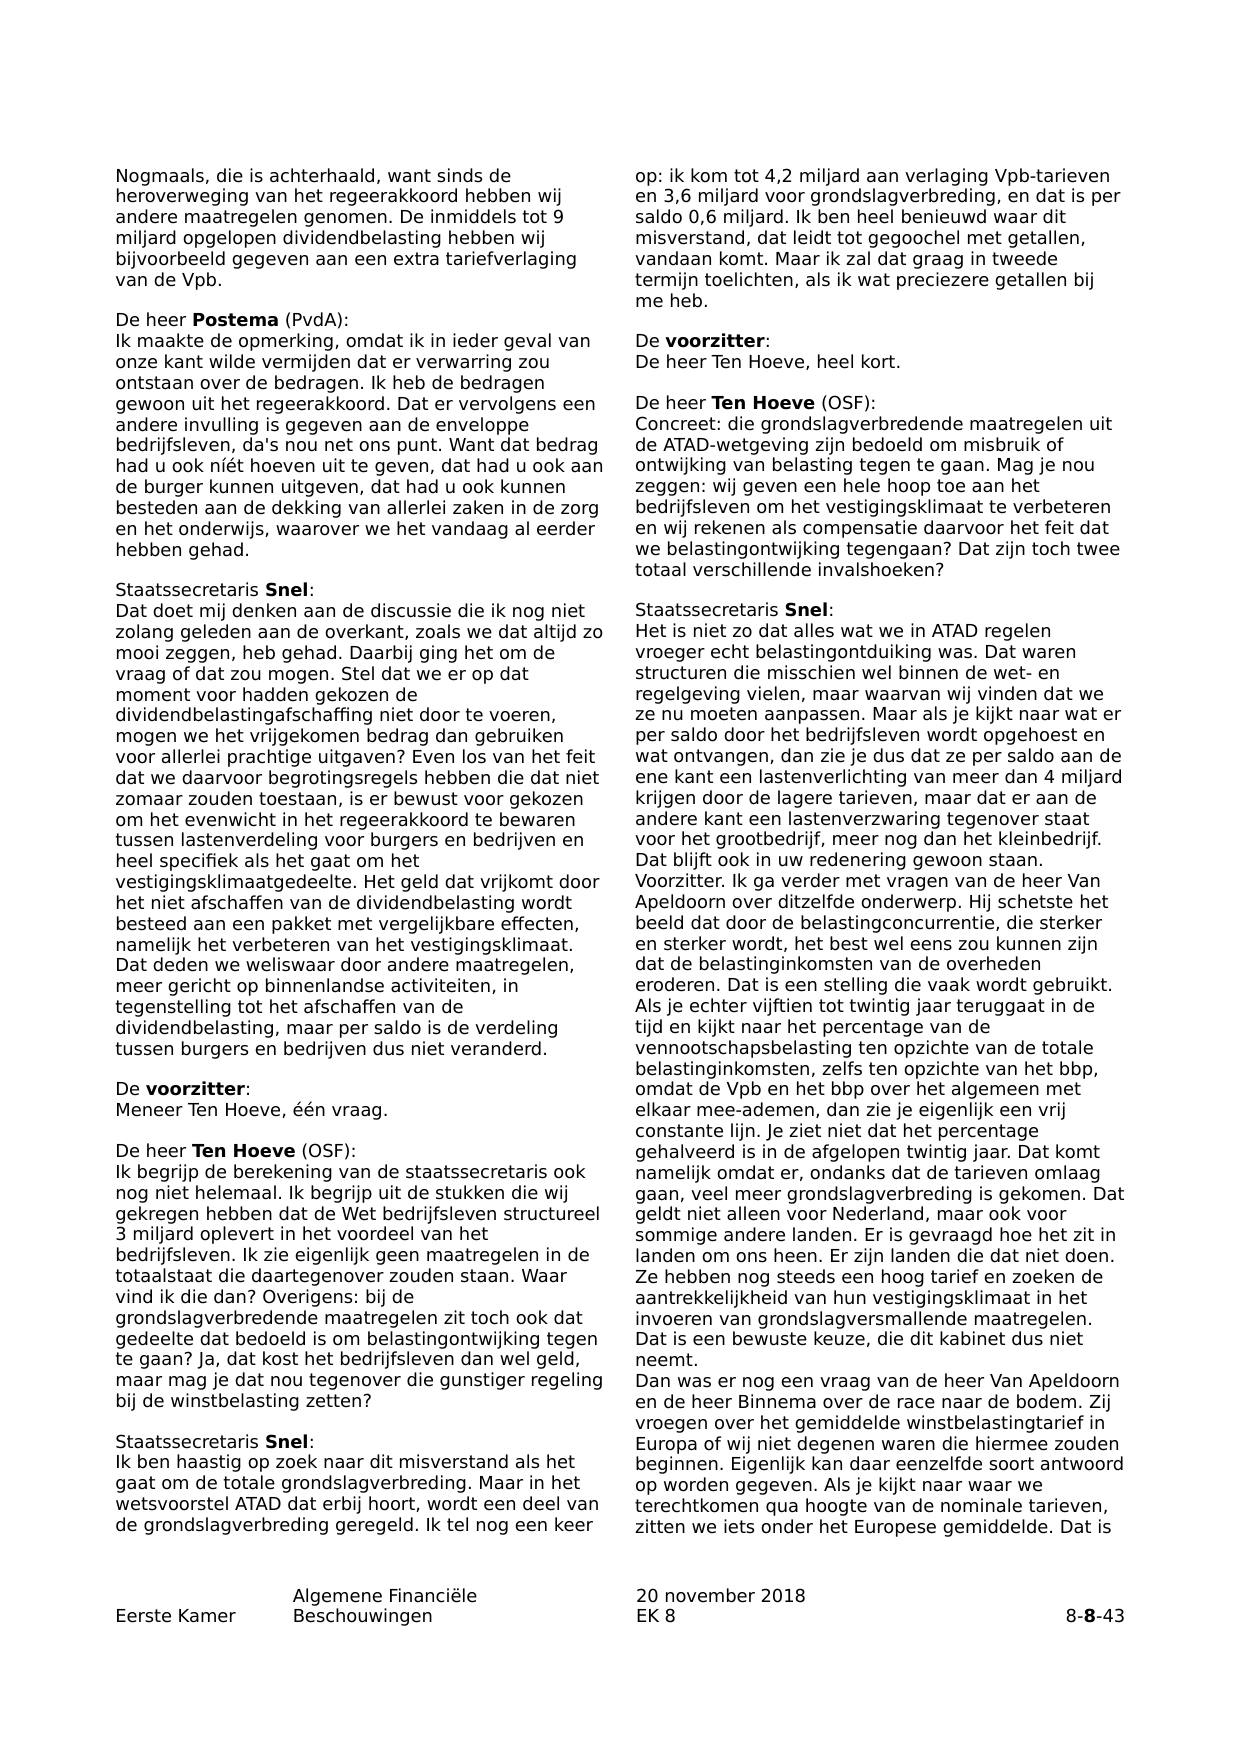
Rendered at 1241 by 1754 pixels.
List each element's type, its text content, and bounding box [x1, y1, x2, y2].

text Ik ben haastig op zoek naar dit misverstand als het gaat om de totale grondslagverbreding. Maar in het wetsvoorstel ATAD dat erbij hoort, wordt een deel van de grondslagverbreding geregeld. Ik tel nog een keer [115, 1452, 605, 1536]
text Ik maakte de opmerking, omdat ik in ieder geval van onze kant wilde vermijden dat er verwarring zou ontstaan over de bedragen. Ik heb de bedragen gewoon uit het regeerakkoord. Dat er vervolgens een andere invulling is gegeven aan de enveloppe bedrijfsleven, da's nou net ons punt. Want dat bedrag had u ook níét hoeven uit te geven, dat had u ook aan de burger kunnen uitgeven, dat had u ook kunnen besteden aan de dekking van allerlei zaken in de zorg en het onderwijs, waarover we het vandaag al eerder hebben gehad. [115, 331, 605, 560]
text Dan was er nog een vraag van de heer Van Apeldoorn en de heer Binnema over de race naar de bodem. Zij vroegen over het gemiddelde winstbelastingtarief in Europa of wij niet degenen waren die hiermee zouden beginnen. Eigenlijk kan daar eenzelfde soort antwoord op worden gegeven. Als je kijkt naar waar we terechtkomen qua hoogte van de nominale tarieven, zitten we iets onder het Europese gemiddelde. Dat is [635, 1371, 1125, 1537]
text Staatssecretaris Snel: [115, 580, 605, 601]
text Ik begrijp de berekening van de staatssecretaris ook nog niet helemaal. Ik begrijp uit de stukken die wij gekregen hebben dat de Wet bedrijfsleven structureel 3 miljard oplevert in het voordeel van het bedrijfsleven. Ik zie eigenlijk geen maatregelen in de totaalstaat die daartegenover zouden staan. Waar vind ik die dan? Overigens: bij de grondslagverbredende maatregelen zit toch ook dat gedeelte dat bedoeld is om belastingontwijking tegen te gaan? Ja, dat kost het bedrijfsleven dan wel geld, maar mag je dat nou tegenover die gunstiger regeling bij de winstbelasting zetten? [115, 1162, 605, 1412]
text Staatssecretaris Snel: [635, 600, 1125, 621]
text Concreet: die grondslagverbredende maatregelen uit de ATAD-wetgeving zijn bedoeld om misbruik of ontwijking van belasting tegen te gaan. Mag je nou zeggen: wij geven een hele hoop toe aan het bedrijfsleven om het vestigingsklimaat te verbeteren en wij rekenen als compensatie daarvoor het feit dat we belastingontwijking tegengaan? Dat zijn toch twee totaal verschillende invalshoeken? [635, 413, 1125, 580]
text De voorzitter: [115, 1079, 605, 1100]
text De heer Ten Hoeve, heel kort. [635, 352, 1125, 373]
text De voorzitter: [635, 331, 1125, 352]
text Staatssecretaris Snel: [115, 1432, 605, 1452]
text op: ik kom tot 4,2 miljard aan verlaging Vpb-tarieven en 3,6 miljard voor grondslagverbreding, en dat is per saldo 0,6 miljard. Ik ben heel benieuwd waar dit misverstand, dat leidt tot gegoochel met getallen, vandaan komt. Maar ik zal dat graag in tweede termijn toelichten, als ik wat preciezere getallen bij me heb. [635, 165, 1125, 311]
text De heer Postema (PvdA): [115, 310, 605, 331]
text De heer Ten Hoeve (OSF): [635, 393, 1125, 413]
text Meneer Ten Hoeve, één vraag. [115, 1100, 605, 1121]
text De heer Ten Hoeve (OSF): [115, 1141, 605, 1162]
text Het is niet zo dat alles wat we in ATAD regelen vroeger echt belastingontduiking was. Dat waren structuren die misschien wel binnen de wet- en regelgeving vielen, maar waarvan wij vinden dat we ze nu moeten aanpassen. Maar als je kijkt naar wat er per saldo door het bedrijfsleven wordt opgehoest en wat ontvangen, dan zie je dus dat ze per saldo aan de ene kant een lastenverlichting van meer dan 4 miljard krijgen door de lagere tarieven, maar dat er aan de andere kant een lastenverzwaring tegenover staat voor het grootbedrijf, meer nog dan het kleinbedrijf. Dat blijft ook in uw redenering gewoon staan. [635, 621, 1125, 871]
text Nogmaals, die is achterhaald, want sinds de heroverweging van het regeerakkoord hebben wij andere maatregelen genomen. De inmiddels tot 9 miljard opgelopen dividendbelasting hebben wij bijvoorbeeld gegeven aan een extra tariefverlaging van de Vpb. [115, 165, 605, 290]
text Dat doet mij denken aan de discussie die ik nog niet zolang geleden aan de overkant, zoals we dat altijd zo mooi zeggen, heb gehad. Daarbij ging het om de vraag of dat zou mogen. Stel dat we er op dat moment voor hadden gekozen de dividendbelastingafschaffing niet door te voeren, mogen we het vrijgekomen bedrag dan gebruiken voor allerlei prachtige uitgaven? Even los van het feit dat we daarvoor begrotingsregels hebben die dat niet zomaar zouden toestaan, is er bewust voor gekozen om het evenwicht in het regeerakkoord te bewaren tussen lastenverdeling voor burgers en bedrijven en heel specifiek als het gaat om het vestigingsklimaatgedeelte. Het geld dat vrijkomt door het niet afschaffen van de dividendbelasting wordt besteed aan een pakket met vergelijkbare effecten, namelijk het verbeteren van het vestigingsklimaat. Dat deden we weliswaar door andere maatregelen, meer gericht op binnenlandse activiteiten, in tegenstelling tot het afschaffen van de dividendbelasting, maar per saldo is de verdeling tussen burgers en bedrijven dus niet veranderd. [115, 601, 605, 1059]
text Voorzitter. Ik ga verder met vragen van de heer Van Apeldoorn over ditzelfde onderwerp. Hij schetste het beeld dat door de belastingconcurrentie, die sterker en sterker wordt, het best wel eens zou kunnen zijn dat de belastinginkomsten van de overheden eroderen. Dat is een stelling die vaak wordt gebruikt. Als je echter vijftien tot twintig jaar teruggaat in de tijd en kijkt naar het percentage van de vennootschapsbelasting ten opzichte van de totale belastinginkomsten, zelfs ten opzichte van het bbp, omdat de Vpb en het bbp over het algemeen met elkaar mee-ademen, dan zie je eigenlijk een vrij constante lijn. Je ziet niet dat het percentage gehalveerd is in de afgelopen twintig jaar. Dat komt namelijk omdat er, ondanks dat de tarieven omlaag gaan, veel meer grondslagverbreding is gekomen. Dat geldt niet alleen voor Nederland, maar ook voor sommige andere landen. Er is gevraagd hoe het zit in landen om ons heen. Er zijn landen die dat niet doen. Ze hebben nog steeds een hoog tarief en zoeken de aantrekkelijkheid van hun vestigingsklimaat in het invoeren van grondslagversmallende maatregelen. Dat is een bewuste keuze, die dit kabinet dus niet neemt. [635, 871, 1125, 1371]
